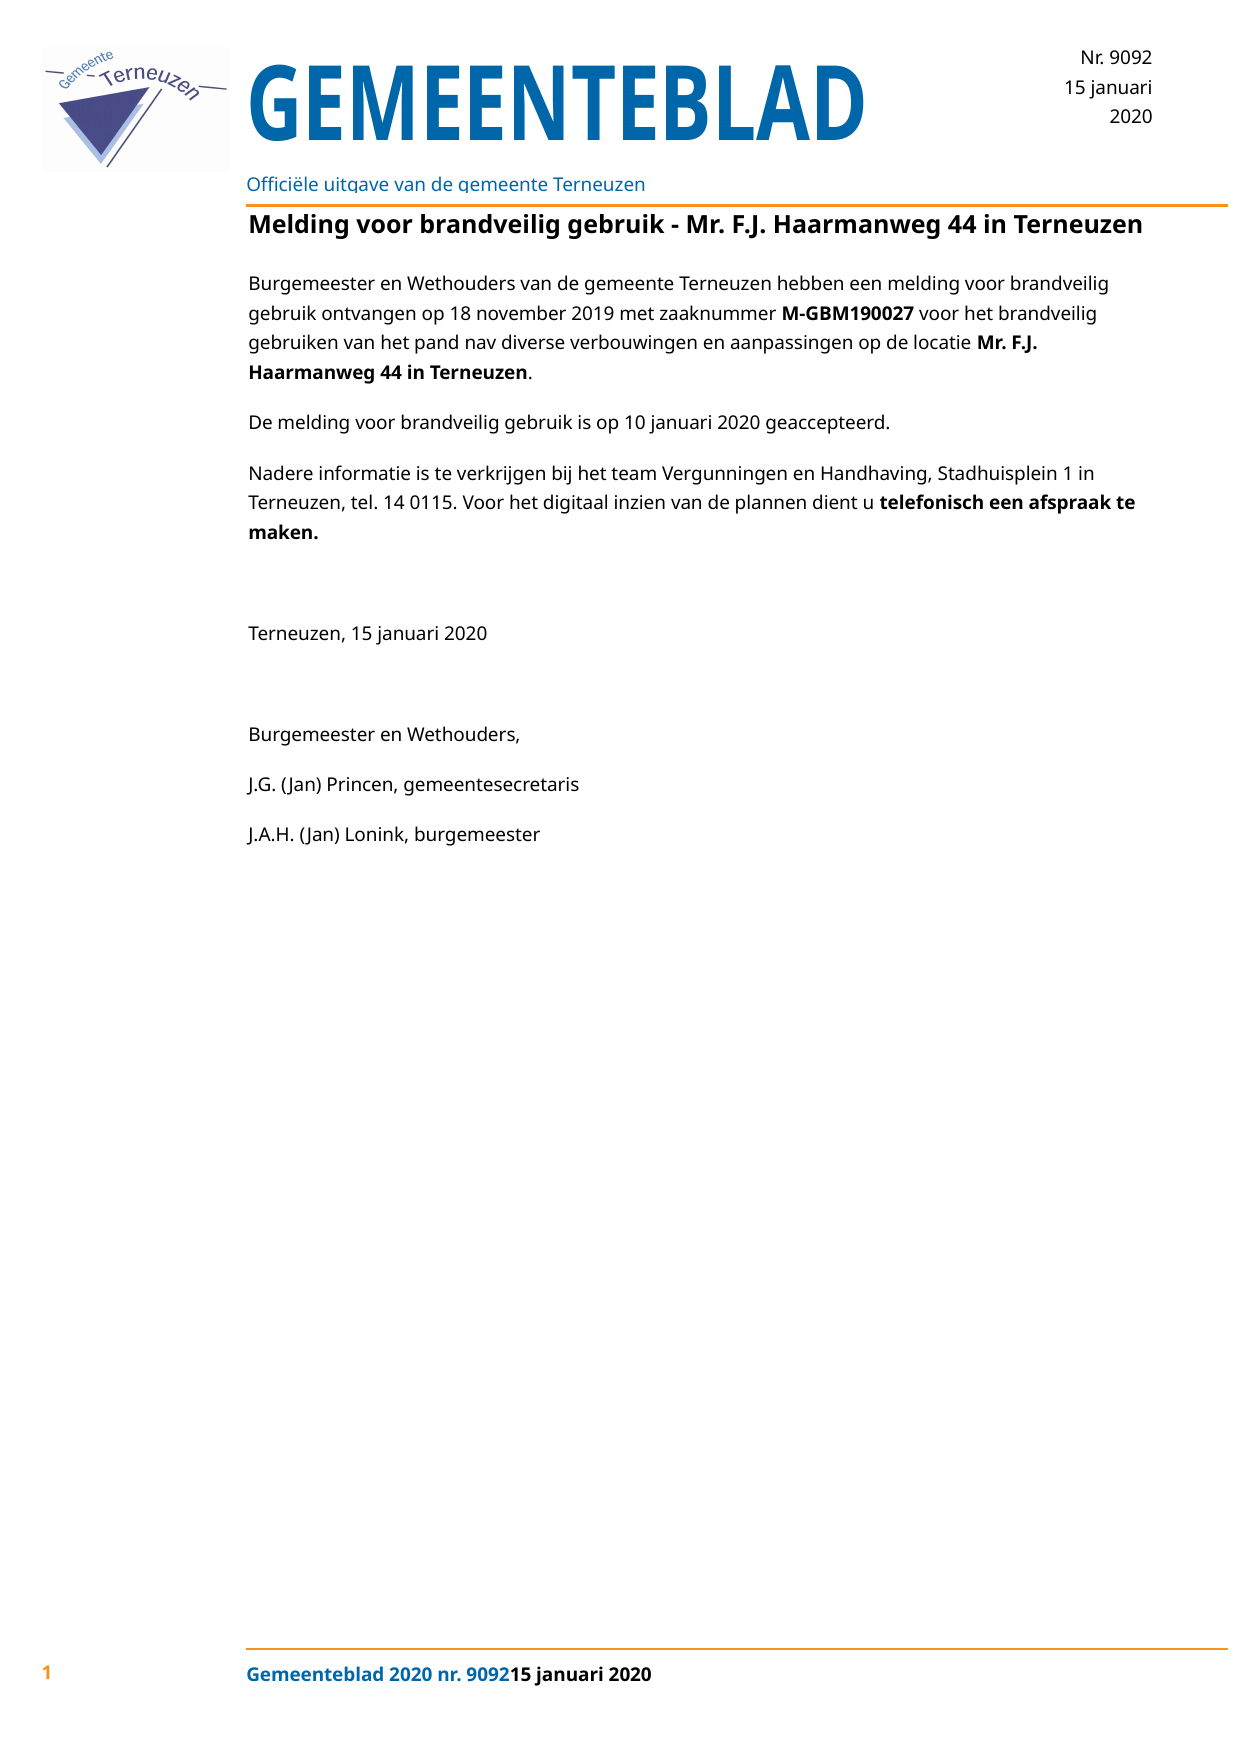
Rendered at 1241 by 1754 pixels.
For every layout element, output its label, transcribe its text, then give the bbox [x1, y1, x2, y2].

text Nadere informatie is te verkrijgen bij het team Vergunningen en Handhaving, Stadhuisplein 1 in Terneuzen, tel. 14 0115. Voor het digitaal inzien van de plannen dient u telefonisch een afspraak te maken. [248, 460, 1152, 545]
text Melding voor brandveilig gebruik - Mr. F.J. Haarmanweg 44 in Terneuzen [248, 207, 1152, 241]
text Burgemeester en Wethouders van de gemeente Terneuzen hebben een melding voor brandveilig gebruik ontvangen op 18 november 2019 met zaaknummer M-GBM190027 voor het brandveilig gebruiken van het pand nav diverse verbouwingen en aanpassingen op de locatie Mr. F.J. Haarmanweg 44 in Terneuzen. [248, 270, 1152, 385]
text De melding voor brandveilig gebruik is op 10 januari 2020 geaccepteerd. [248, 409, 1152, 435]
text J.G. (Jan) Princen, gemeentesecretaris [248, 771, 1152, 797]
text J.A.H. (Jan) Lonink, burgemeester [248, 822, 1152, 847]
text Terneuzen, 15 januari 2020 [248, 620, 1152, 646]
text Burgemeester en Wethouders, [248, 721, 1152, 746]
picture [41, 47, 231, 172]
